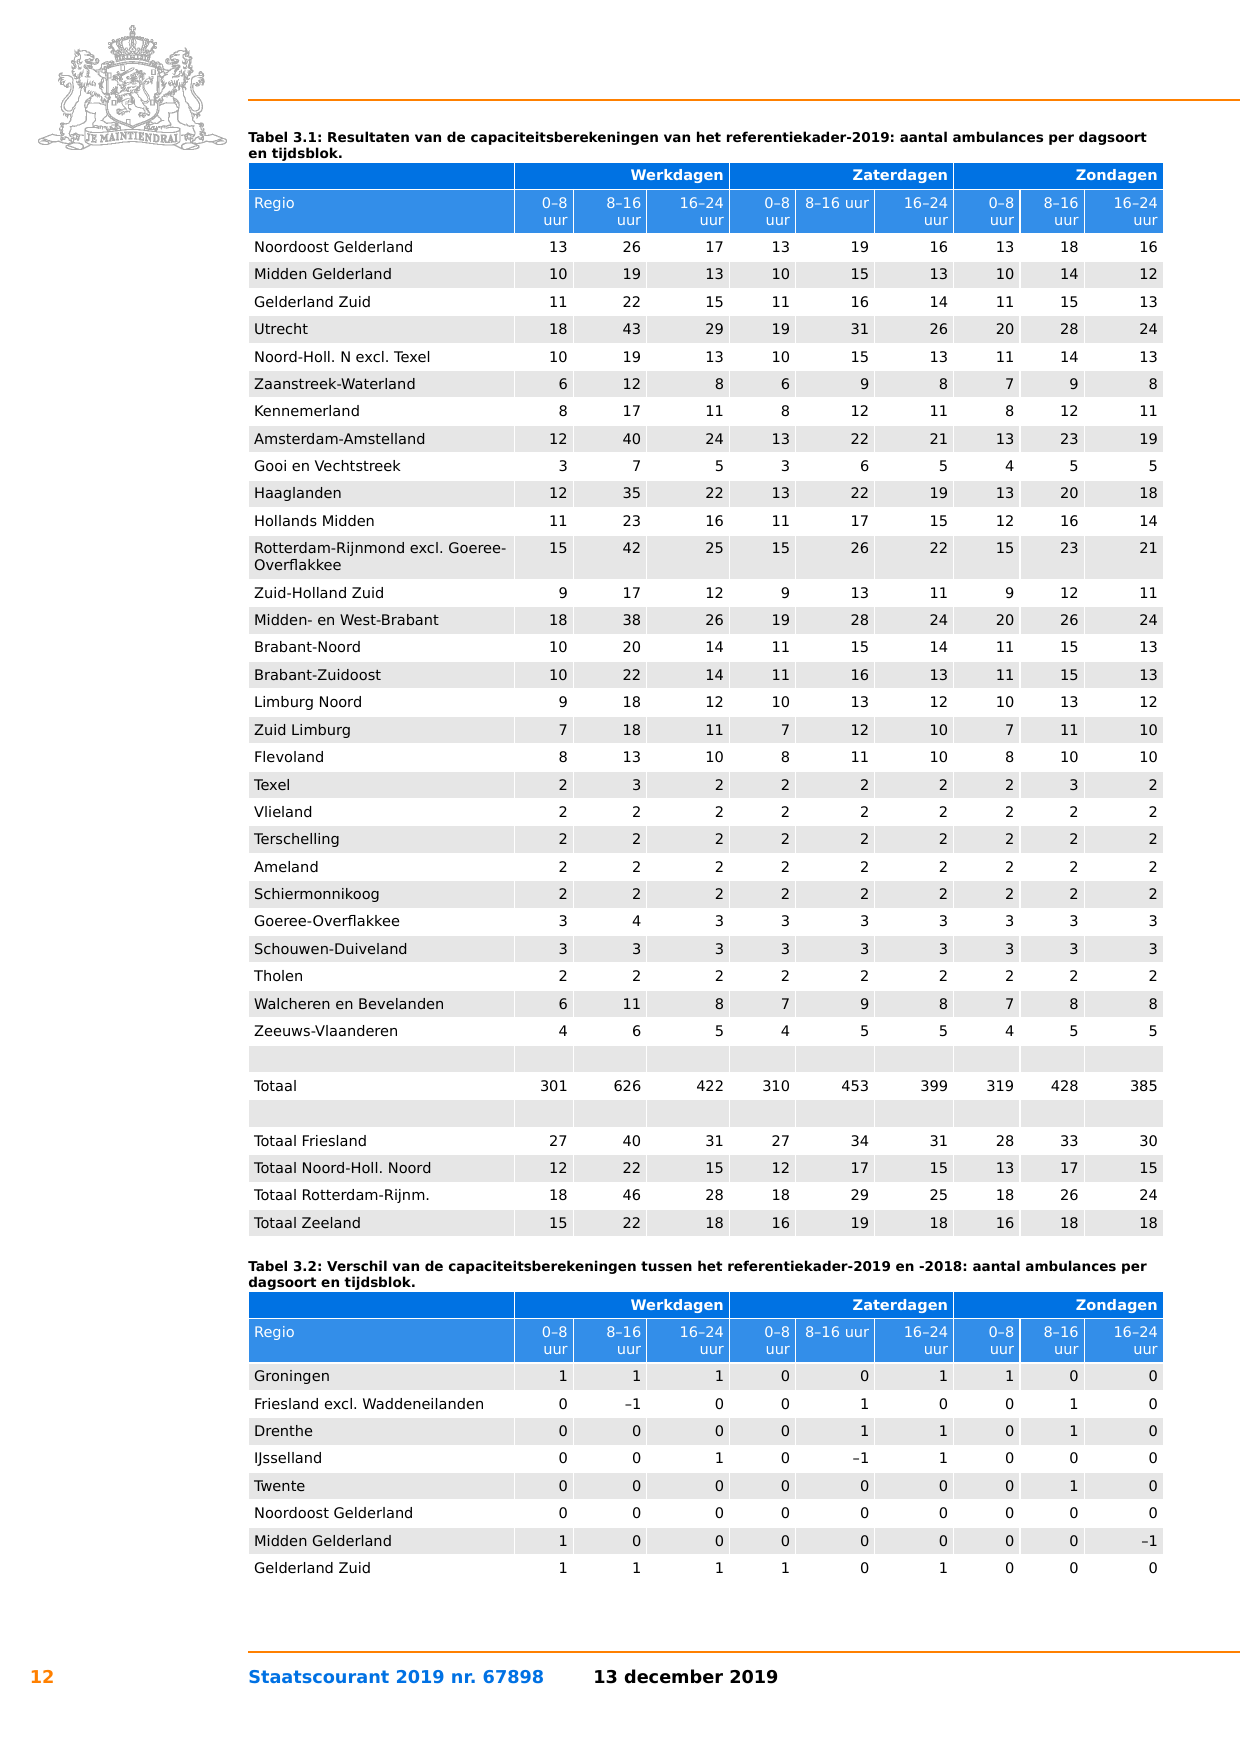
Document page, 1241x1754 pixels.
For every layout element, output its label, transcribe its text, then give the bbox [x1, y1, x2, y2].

table_cell 8 [1021, 991, 1084, 1017]
table_cell 1 [647, 1555, 729, 1582]
table_cell 16–24 uur [875, 1319, 953, 1362]
table_cell 319 [954, 1073, 1019, 1099]
table_cell [1085, 1046, 1163, 1072]
table_cell 2 [954, 772, 1019, 798]
table_cell 31 [875, 1128, 953, 1154]
table_cell 25 [647, 536, 729, 579]
table_cell 26 [647, 607, 729, 634]
table_cell [515, 1046, 573, 1072]
table_cell 31 [647, 1128, 729, 1154]
table_cell 2 [647, 772, 729, 798]
table_cell Zuid-Holland Zuid [249, 580, 514, 606]
table_cell 16–24 uur [647, 190, 729, 233]
table_cell 6 [796, 453, 874, 480]
table_cell Zuid Limburg [249, 717, 514, 743]
table_cell 17 [796, 508, 874, 534]
table_cell 4 [515, 1018, 573, 1044]
table_cell 310 [730, 1073, 795, 1099]
table_cell 15 [1021, 289, 1084, 315]
table_cell 2 [954, 854, 1019, 880]
table_cell [249, 1100, 514, 1127]
table_cell 1 [875, 1364, 953, 1390]
table_cell 20 [954, 316, 1019, 343]
table_cell 10 [730, 262, 795, 288]
table_cell 1 [730, 1555, 795, 1582]
table_cell 21 [875, 426, 953, 452]
table_cell 4 [954, 1018, 1019, 1044]
table_cell 18 [515, 1183, 573, 1209]
table_cell 16 [954, 1210, 1019, 1236]
table_cell 15 [796, 344, 874, 370]
table_cell 8 [875, 371, 953, 397]
table_cell 22 [574, 289, 646, 315]
table_cell Utrecht [249, 316, 514, 343]
table_cell 2 [730, 772, 795, 798]
table_cell 3 [515, 936, 573, 962]
table_cell 26 [1021, 1183, 1084, 1209]
table_cell 9 [954, 580, 1019, 606]
table_cell [249, 1046, 514, 1072]
table_cell 25 [875, 1183, 953, 1209]
table_cell 15 [796, 635, 874, 661]
table_cell [796, 1046, 874, 1072]
table_cell 8 [1085, 991, 1163, 1017]
table_cell 3 [574, 772, 646, 798]
table_cell 0 [796, 1501, 874, 1527]
table_cell 26 [574, 234, 646, 261]
table_cell 13 [954, 234, 1019, 261]
table_cell 18 [1021, 1210, 1084, 1236]
table_cell 10 [647, 744, 729, 771]
table_cell Werkdagen [515, 163, 729, 189]
table_cell 3 [875, 909, 953, 935]
table_cell [249, 1292, 514, 1318]
table_cell 0 [1085, 1555, 1163, 1582]
table_cell 0 [647, 1501, 729, 1527]
table_cell 5 [875, 1018, 953, 1044]
table_cell Werkdagen [515, 1292, 729, 1318]
table_cell 11 [515, 289, 573, 315]
table_cell Totaal Rotterdam-Rijnm. [249, 1183, 514, 1209]
table_cell [954, 1100, 1019, 1127]
table_cell 0 [574, 1528, 646, 1554]
table_cell 2 [1021, 964, 1084, 990]
table_cell 11 [1021, 717, 1084, 743]
table_cell Vlieland [249, 799, 514, 825]
table_cell Brabant-Noord [249, 635, 514, 661]
table_cell 18 [647, 1210, 729, 1236]
table_cell 12 [730, 1155, 795, 1182]
table_cell 11 [730, 635, 795, 661]
table_cell 4 [574, 909, 646, 935]
table_cell 0–8 uur [954, 1319, 1019, 1362]
table_cell 2 [574, 826, 646, 853]
table_cell 2 [954, 881, 1019, 908]
table_cell 13 [954, 1155, 1019, 1182]
table_cell 2 [730, 964, 795, 990]
table_cell [574, 1046, 646, 1072]
table_cell 13 [796, 690, 874, 716]
table_cell 4 [954, 453, 1019, 480]
table_cell 8 [730, 744, 795, 771]
table_cell 34 [796, 1128, 874, 1154]
table_cell Noord-Holl. N excl. Texel [249, 344, 514, 370]
table_cell Drenthe [249, 1418, 514, 1445]
table_cell 1 [1021, 1473, 1084, 1499]
table_cell 11 [954, 662, 1019, 688]
table_cell Zaanstreek-Waterland [249, 371, 514, 397]
table_cell 18 [1085, 481, 1163, 507]
table_cell 7 [574, 453, 646, 480]
table_cell 13 [647, 344, 729, 370]
table_cell 2 [647, 799, 729, 825]
table_cell 8 [875, 991, 953, 1017]
table_cell 12 [1021, 580, 1084, 606]
table_cell 2 [730, 881, 795, 908]
table_cell 11 [647, 399, 729, 425]
table_cell 2 [796, 854, 874, 880]
table_cell [796, 1100, 874, 1127]
table_cell 0 [515, 1446, 573, 1472]
table_cell 10 [515, 262, 573, 288]
table_cell 19 [574, 344, 646, 370]
table_cell Goeree-Overflakkee [249, 909, 514, 935]
table_cell IJsselland [249, 1446, 514, 1472]
table_cell 17 [574, 399, 646, 425]
table_cell 13 [796, 580, 874, 606]
table_cell 26 [1021, 607, 1084, 634]
table_cell 18 [515, 607, 573, 634]
table_cell 399 [875, 1073, 953, 1099]
table_cell 0 [574, 1501, 646, 1527]
table_cell Totaal Noord-Holl. Noord [249, 1155, 514, 1182]
table_cell 385 [1085, 1073, 1163, 1099]
table_cell 5 [1085, 1018, 1163, 1044]
table_cell 8–16 uur [1021, 190, 1084, 233]
table_cell 2 [875, 964, 953, 990]
table_cell 15 [875, 1155, 953, 1182]
table_cell –1 [574, 1391, 646, 1417]
table_cell 17 [647, 234, 729, 261]
table_cell 13 [730, 481, 795, 507]
table_cell Brabant-Zuidoost [249, 662, 514, 688]
table_cell Midden Gelderland [249, 262, 514, 288]
table_cell 13 [875, 344, 953, 370]
table_cell 453 [796, 1073, 874, 1099]
table_header Tabel 3.2: Verschil van de capaciteitsberekeningen tussen het referentiekader-2019 en -2018: aantal ambulances per dagsoort en tijdsblok. [248, 1259, 1163, 1291]
table_cell 13 [647, 262, 729, 288]
table_cell 8–16 uur [796, 190, 874, 233]
table_cell 16 [1085, 234, 1163, 261]
table_cell 16 [730, 1210, 795, 1236]
table_cell 0 [954, 1473, 1019, 1499]
table_cell 1 [875, 1555, 953, 1582]
table_cell 0 [1021, 1501, 1084, 1527]
table_cell 2 [647, 881, 729, 908]
table_cell 11 [730, 508, 795, 534]
table_cell 0 [1085, 1391, 1163, 1417]
table_cell 3 [796, 909, 874, 935]
table_cell Friesland excl. Waddeneilanden [249, 1391, 514, 1417]
table_cell 12 [515, 426, 573, 452]
table_cell 0 [730, 1501, 795, 1527]
table_cell 11 [796, 744, 874, 771]
table_cell 27 [515, 1128, 573, 1154]
table_cell Kennemerland [249, 399, 514, 425]
table_cell 31 [796, 316, 874, 343]
table_cell 11 [954, 344, 1019, 370]
table_cell 7 [515, 717, 573, 743]
table_cell 22 [796, 481, 874, 507]
table_cell 2 [515, 772, 573, 798]
table_cell 10 [954, 690, 1019, 716]
table_cell 10 [730, 344, 795, 370]
table_cell 12 [515, 481, 573, 507]
table_cell 1 [796, 1418, 874, 1445]
table_cell 8 [515, 744, 573, 771]
table_cell 2 [647, 826, 729, 853]
table_cell 9 [796, 991, 874, 1017]
table_cell Terschelling [249, 826, 514, 853]
table_cell 29 [647, 316, 729, 343]
table_cell 30 [1085, 1128, 1163, 1154]
table_cell 10 [1085, 717, 1163, 743]
table_cell Regio [249, 1319, 514, 1362]
table_cell 6 [730, 371, 795, 397]
table_cell 0 [954, 1446, 1019, 1472]
table_cell 16–24 uur [1085, 190, 1163, 233]
table_cell 19 [730, 316, 795, 343]
table_cell 0 [515, 1418, 573, 1445]
table_cell Midden- en West-Brabant [249, 607, 514, 634]
table_cell 3 [1085, 936, 1163, 962]
table_cell 15 [1085, 1155, 1163, 1182]
table_cell 0–8 uur [954, 190, 1019, 233]
table_cell 10 [515, 662, 573, 688]
table_cell 0 [796, 1555, 874, 1582]
table_cell [1021, 1100, 1084, 1127]
table_cell 0 [730, 1473, 795, 1499]
table_cell 5 [875, 453, 953, 480]
table_cell 5 [647, 453, 729, 480]
table_cell 8 [1085, 371, 1163, 397]
table_cell 28 [1021, 316, 1084, 343]
table_cell 18 [1021, 234, 1084, 261]
table_cell 3 [515, 453, 573, 480]
table_cell 0–8 uur [515, 1319, 573, 1362]
table_cell [730, 1100, 795, 1127]
table_cell 2 [1085, 799, 1163, 825]
table_cell 14 [875, 289, 953, 315]
table_cell 18 [730, 1183, 795, 1209]
table_cell 26 [875, 316, 953, 343]
table_cell 14 [647, 662, 729, 688]
table_cell 1 [875, 1446, 953, 1472]
table_cell Regio [249, 190, 514, 233]
table_cell 13 [954, 426, 1019, 452]
table_cell 8–16 uur [796, 1319, 874, 1362]
table_cell 2 [647, 964, 729, 990]
table_cell 14 [1085, 508, 1163, 534]
table_cell 24 [647, 426, 729, 452]
table_cell 16 [796, 662, 874, 688]
table_cell Zaterdagen [730, 163, 953, 189]
table_cell 428 [1021, 1073, 1084, 1099]
table_cell 22 [796, 426, 874, 452]
table_cell 13 [515, 234, 573, 261]
table_cell 626 [574, 1073, 646, 1099]
table_cell 2 [875, 826, 953, 853]
table_cell 15 [647, 1155, 729, 1182]
table_cell 8 [730, 399, 795, 425]
table_cell 0 [1021, 1555, 1084, 1582]
table_cell 3 [647, 936, 729, 962]
picture [38, 25, 227, 150]
table_cell 7 [730, 717, 795, 743]
table_cell 11 [730, 289, 795, 315]
table_cell 16–24 uur [875, 190, 953, 233]
table_cell 2 [1085, 854, 1163, 880]
table_cell [875, 1046, 953, 1072]
table_cell 13 [1085, 344, 1163, 370]
table_cell [1085, 1100, 1163, 1127]
table_cell 28 [647, 1183, 729, 1209]
table_cell 12 [574, 371, 646, 397]
table_cell Totaal Zeeland [249, 1210, 514, 1236]
table_cell 17 [796, 1155, 874, 1182]
table_cell 13 [875, 262, 953, 288]
table_cell 301 [515, 1073, 573, 1099]
table_cell [1021, 1046, 1084, 1072]
table_cell 1 [875, 1418, 953, 1445]
table_cell Haaglanden [249, 481, 514, 507]
table_cell 0 [515, 1391, 573, 1417]
table_cell 0 [730, 1418, 795, 1445]
table_cell 2 [796, 881, 874, 908]
table_cell 7 [954, 717, 1019, 743]
table_cell Flevoland [249, 744, 514, 771]
table_cell 2 [730, 799, 795, 825]
table_cell 7 [954, 991, 1019, 1017]
table_cell 0 [647, 1528, 729, 1554]
table_cell 8 [954, 744, 1019, 771]
table_cell Twente [249, 1473, 514, 1499]
table_cell 2 [1085, 772, 1163, 798]
table_cell 33 [1021, 1128, 1084, 1154]
table_cell 8 [954, 399, 1019, 425]
table_cell Noordoost Gelderland [249, 1501, 514, 1527]
table_cell 2 [954, 964, 1019, 990]
table_cell Zaterdagen [730, 1292, 953, 1318]
table_cell 14 [647, 635, 729, 661]
table_cell 1 [1021, 1418, 1084, 1445]
table_cell 2 [1021, 854, 1084, 880]
table_cell 10 [875, 717, 953, 743]
table_cell 2 [515, 854, 573, 880]
table_cell 23 [1021, 536, 1084, 579]
table_cell 11 [1085, 399, 1163, 425]
table_cell 0 [875, 1528, 953, 1554]
table_cell 12 [1021, 399, 1084, 425]
table_cell 2 [875, 772, 953, 798]
table_cell 0 [515, 1473, 573, 1499]
table_cell 5 [796, 1018, 874, 1044]
table_cell 11 [875, 580, 953, 606]
table_cell Ameland [249, 854, 514, 880]
table_cell 1 [574, 1555, 646, 1582]
table_cell 11 [875, 399, 953, 425]
table_cell 2 [1085, 881, 1163, 908]
table_cell 46 [574, 1183, 646, 1209]
table_cell 2 [574, 881, 646, 908]
table_cell 40 [574, 1128, 646, 1154]
table_cell 16–24 uur [1085, 1319, 1163, 1362]
table_cell 8–16 uur [1021, 1319, 1084, 1362]
table_cell 12 [647, 690, 729, 716]
table_cell 6 [574, 1018, 646, 1044]
table_cell 1 [1021, 1391, 1084, 1417]
table_cell 3 [574, 936, 646, 962]
table_cell 2 [515, 881, 573, 908]
table_cell 0 [730, 1528, 795, 1554]
table_cell 9 [730, 580, 795, 606]
table_cell Totaal [249, 1073, 514, 1099]
table_cell 7 [954, 371, 1019, 397]
table_cell Tholen [249, 964, 514, 990]
table_cell 9 [1021, 371, 1084, 397]
table_cell 12 [1085, 690, 1163, 716]
table_cell 10 [515, 635, 573, 661]
table_cell 5 [1085, 453, 1163, 480]
table_cell 0 [1085, 1501, 1163, 1527]
table_cell 15 [875, 508, 953, 534]
table_cell 10 [954, 262, 1019, 288]
table_cell 13 [1085, 662, 1163, 688]
table_cell 19 [875, 481, 953, 507]
table_cell 11 [574, 991, 646, 1017]
table_cell 12 [1085, 262, 1163, 288]
table_cell 11 [647, 717, 729, 743]
table_cell 43 [574, 316, 646, 343]
table_cell Walcheren en Bevelanden [249, 991, 514, 1017]
table_cell 26 [796, 536, 874, 579]
table_cell 13 [875, 662, 953, 688]
table_cell 0–8 uur [730, 1319, 795, 1362]
table_cell 2 [875, 799, 953, 825]
table_cell 0 [1085, 1446, 1163, 1472]
table_cell 1 [574, 1364, 646, 1390]
table_cell 2 [1021, 799, 1084, 825]
table_cell 2 [1085, 964, 1163, 990]
table_cell 0 [954, 1418, 1019, 1445]
table_cell 3 [1085, 909, 1163, 935]
table_cell 2 [730, 826, 795, 853]
table_cell 2 [574, 854, 646, 880]
table_cell 3 [954, 909, 1019, 935]
table_cell 0 [1021, 1446, 1084, 1472]
table_cell 19 [1085, 426, 1163, 452]
table_cell Totaal Friesland [249, 1128, 514, 1154]
table_cell 11 [515, 508, 573, 534]
table_cell 2 [647, 854, 729, 880]
table_cell Schouwen-Duiveland [249, 936, 514, 962]
table_cell Rotterdam-Rijnmond excl. Goeree-Overflakkee [249, 536, 514, 579]
table_cell 21 [1085, 536, 1163, 579]
table_cell 19 [796, 234, 874, 261]
table_cell 15 [730, 536, 795, 579]
table_cell 8–16 uur [574, 1319, 646, 1362]
table_cell 15 [1021, 635, 1084, 661]
table_cell 3 [730, 909, 795, 935]
table_cell Limburg Noord [249, 690, 514, 716]
table_cell [515, 1100, 573, 1127]
table_cell 0 [647, 1391, 729, 1417]
table_cell 0 [730, 1446, 795, 1472]
table_cell 6 [515, 371, 573, 397]
table_cell [249, 163, 514, 189]
table_cell 20 [1021, 481, 1084, 507]
table_cell 40 [574, 426, 646, 452]
table_cell 42 [574, 536, 646, 579]
table_cell [647, 1100, 729, 1127]
table_cell 0 [1085, 1473, 1163, 1499]
table_cell Gelderland Zuid [249, 1555, 514, 1582]
table_cell 18 [875, 1210, 953, 1236]
table_cell 2 [1021, 826, 1084, 853]
table_cell 6 [515, 991, 573, 1017]
table_cell 2 [796, 772, 874, 798]
table_cell 16 [796, 289, 874, 315]
table_cell 18 [954, 1183, 1019, 1209]
table_cell 19 [730, 607, 795, 634]
table_cell 11 [1085, 580, 1163, 606]
table_cell Gooi en Vechtstreek [249, 453, 514, 480]
table_cell 19 [574, 262, 646, 288]
table_cell 1 [647, 1446, 729, 1472]
table_cell 12 [647, 580, 729, 606]
table_cell 13 [954, 481, 1019, 507]
table_cell Zondagen [954, 163, 1163, 189]
table_cell –1 [1085, 1528, 1163, 1554]
table_cell 18 [574, 717, 646, 743]
table_cell 8 [647, 371, 729, 397]
table_cell 22 [574, 662, 646, 688]
table_cell 13 [1021, 690, 1084, 716]
table_cell 1 [796, 1391, 874, 1417]
table_cell 8 [515, 399, 573, 425]
table_cell 23 [574, 508, 646, 534]
table_cell 0 [954, 1555, 1019, 1582]
table_cell 14 [1021, 344, 1084, 370]
table_cell 22 [647, 481, 729, 507]
table_cell 0 [1085, 1364, 1163, 1390]
table_cell 0 [574, 1473, 646, 1499]
table_cell 17 [574, 580, 646, 606]
table_cell 20 [954, 607, 1019, 634]
table_cell 11 [730, 662, 795, 688]
table_cell 5 [1021, 1018, 1084, 1044]
table_cell 0 [730, 1364, 795, 1390]
table_cell 18 [1085, 1210, 1163, 1236]
table_cell 0 [954, 1391, 1019, 1417]
table_cell 0 [574, 1418, 646, 1445]
table_cell 29 [796, 1183, 874, 1209]
table_cell 0 [954, 1501, 1019, 1527]
table_cell 38 [574, 607, 646, 634]
table_cell 15 [647, 289, 729, 315]
table_cell 0 [1021, 1364, 1084, 1390]
table_cell Schiermonnikoog [249, 881, 514, 908]
table_cell 24 [1085, 607, 1163, 634]
table_cell 1 [515, 1555, 573, 1582]
table_cell 0 [730, 1391, 795, 1417]
table_cell 20 [574, 635, 646, 661]
table_cell 28 [954, 1128, 1019, 1154]
table_cell 13 [730, 234, 795, 261]
table_cell 8 [647, 991, 729, 1017]
table_cell 0 [515, 1501, 573, 1527]
table_cell 16–24 uur [647, 1319, 729, 1362]
table_cell 3 [954, 936, 1019, 962]
table_cell 12 [515, 1155, 573, 1182]
table_cell 2 [730, 854, 795, 880]
table_cell 0 [796, 1528, 874, 1554]
table_cell 22 [574, 1210, 646, 1236]
table_cell 14 [875, 635, 953, 661]
table_cell 24 [875, 607, 953, 634]
table_cell 13 [574, 744, 646, 771]
table_cell 28 [796, 607, 874, 634]
table_cell Gelderland Zuid [249, 289, 514, 315]
table_cell 8–16 uur [574, 190, 646, 233]
table_cell 15 [515, 536, 573, 579]
table_cell 2 [574, 799, 646, 825]
table_cell Amsterdam-Amstelland [249, 426, 514, 452]
table_cell 0–8 uur [730, 190, 795, 233]
table_cell 16 [647, 508, 729, 534]
table_cell –1 [796, 1446, 874, 1472]
table_cell 1 [647, 1364, 729, 1390]
table_cell 10 [1085, 744, 1163, 771]
table_cell 19 [796, 1210, 874, 1236]
table_cell 3 [515, 909, 573, 935]
table_cell 24 [1085, 316, 1163, 343]
table_cell 12 [796, 399, 874, 425]
table_cell 11 [954, 635, 1019, 661]
table_cell 2 [796, 799, 874, 825]
table_cell 12 [875, 690, 953, 716]
table_cell 11 [954, 289, 1019, 315]
table_cell 3 [1021, 936, 1084, 962]
table_cell 4 [730, 1018, 795, 1044]
table_cell 16 [1021, 508, 1084, 534]
table_cell 15 [515, 1210, 573, 1236]
table_cell [647, 1046, 729, 1072]
table_cell 0 [1085, 1418, 1163, 1445]
table_cell 2 [574, 964, 646, 990]
table_cell 0 [954, 1528, 1019, 1554]
table_cell 0 [574, 1446, 646, 1472]
table_cell 15 [1021, 662, 1084, 688]
table_cell 12 [954, 508, 1019, 534]
table_cell 35 [574, 481, 646, 507]
table_cell 2 [875, 881, 953, 908]
table_cell 0 [796, 1473, 874, 1499]
table_cell 1 [515, 1364, 573, 1390]
table_cell 2 [1085, 826, 1163, 853]
table_cell [730, 1046, 795, 1072]
table_cell [574, 1100, 646, 1127]
table_cell 2 [515, 826, 573, 853]
table_cell 422 [647, 1073, 729, 1099]
table_cell 3 [1021, 772, 1084, 798]
table_cell 16 [875, 234, 953, 261]
table_cell 2 [954, 826, 1019, 853]
table_cell 22 [875, 536, 953, 579]
table_cell 2 [796, 826, 874, 853]
table_cell Hollands Midden [249, 508, 514, 534]
table_cell 3 [796, 936, 874, 962]
table_cell 13 [1085, 635, 1163, 661]
table_cell 2 [1021, 881, 1084, 908]
table_cell 0–8 uur [515, 190, 573, 233]
table_cell 17 [1021, 1155, 1084, 1182]
table_cell 3 [647, 909, 729, 935]
table_cell 1 [954, 1364, 1019, 1390]
table_cell 10 [730, 690, 795, 716]
table_cell 10 [875, 744, 953, 771]
table_cell 0 [875, 1473, 953, 1499]
table_cell Noordoost Gelderland [249, 234, 514, 261]
table_cell Groningen [249, 1364, 514, 1390]
table_cell Midden Gelderland [249, 1528, 514, 1554]
table_cell 0 [647, 1418, 729, 1445]
table_cell 9 [515, 690, 573, 716]
table_cell 10 [1021, 744, 1084, 771]
table_cell 7 [730, 991, 795, 1017]
table_cell 27 [730, 1128, 795, 1154]
table_cell [875, 1100, 953, 1127]
table_cell 13 [1085, 289, 1163, 315]
table_cell 5 [1021, 453, 1084, 480]
table_cell Texel [249, 772, 514, 798]
table_cell 10 [515, 344, 573, 370]
table_cell Zondagen [954, 1292, 1163, 1318]
table_cell [954, 1046, 1019, 1072]
table_cell 2 [796, 964, 874, 990]
table_cell Zeeuws-Vlaanderen [249, 1018, 514, 1044]
table_cell 18 [515, 316, 573, 343]
table_cell 0 [875, 1391, 953, 1417]
table_cell 13 [730, 426, 795, 452]
table_cell 2 [515, 799, 573, 825]
table_cell 2 [515, 964, 573, 990]
table_cell 1 [515, 1528, 573, 1554]
table_header Tabel 3.1: Resultaten van de capaciteitsberekeningen van het referentiekader-2019: aantal ambulances per dagsoort en tijdsblok. [248, 130, 1163, 161]
table_cell 3 [730, 453, 795, 480]
table_cell 14 [1021, 262, 1084, 288]
table_cell 0 [875, 1501, 953, 1527]
table_cell 0 [1021, 1528, 1084, 1554]
table_cell 9 [515, 580, 573, 606]
table_cell 12 [796, 717, 874, 743]
table_cell 15 [796, 262, 874, 288]
table_cell 2 [954, 799, 1019, 825]
table_cell 18 [574, 690, 646, 716]
table_cell 9 [796, 371, 874, 397]
table_cell 22 [574, 1155, 646, 1182]
table_cell 3 [730, 936, 795, 962]
table_cell 0 [796, 1364, 874, 1390]
table_cell 2 [875, 854, 953, 880]
table_cell 3 [1021, 909, 1084, 935]
table_cell 3 [875, 936, 953, 962]
table_cell 5 [647, 1018, 729, 1044]
table_cell 0 [647, 1473, 729, 1499]
table_cell 24 [1085, 1183, 1163, 1209]
table_cell 23 [1021, 426, 1084, 452]
table_cell 15 [954, 536, 1019, 579]
